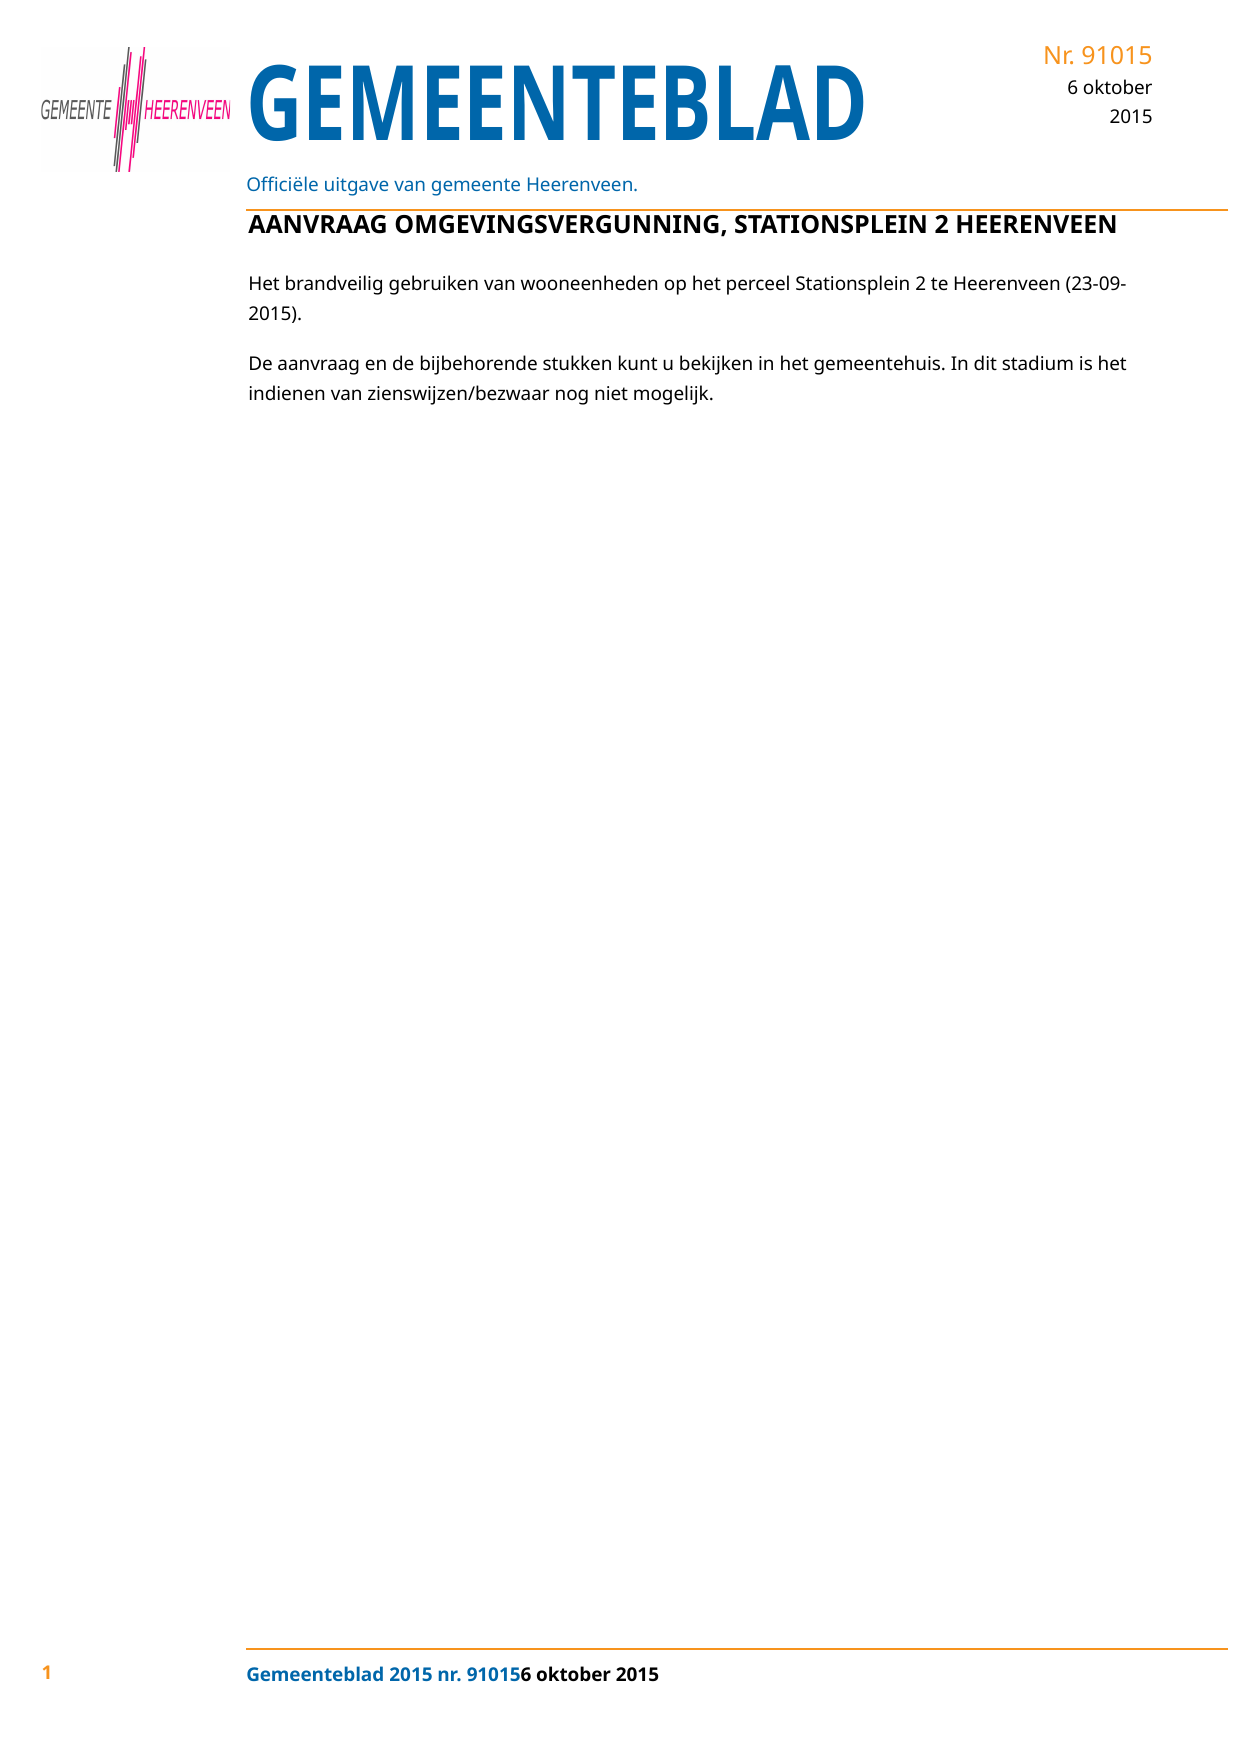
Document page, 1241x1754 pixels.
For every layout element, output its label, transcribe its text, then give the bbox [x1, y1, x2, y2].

picture [41, 47, 231, 172]
text Het brandveilig gebruiken van wooneenheden op het perceel Stationsplein 2 te Heerenveen (23-09-2015). [248, 270, 1152, 326]
text AANVRAAG OMGEVINGSVERGUNNING, STATIONSPLEIN 2 HEERENVEEN [248, 211, 1152, 241]
text De aanvraag en de bijbehorende stukken kunt u bekijken in het gemeentehuis. In dit stadium is het indienen van zienswijzen/bezwaar nog niet mogelijk. [248, 350, 1152, 406]
